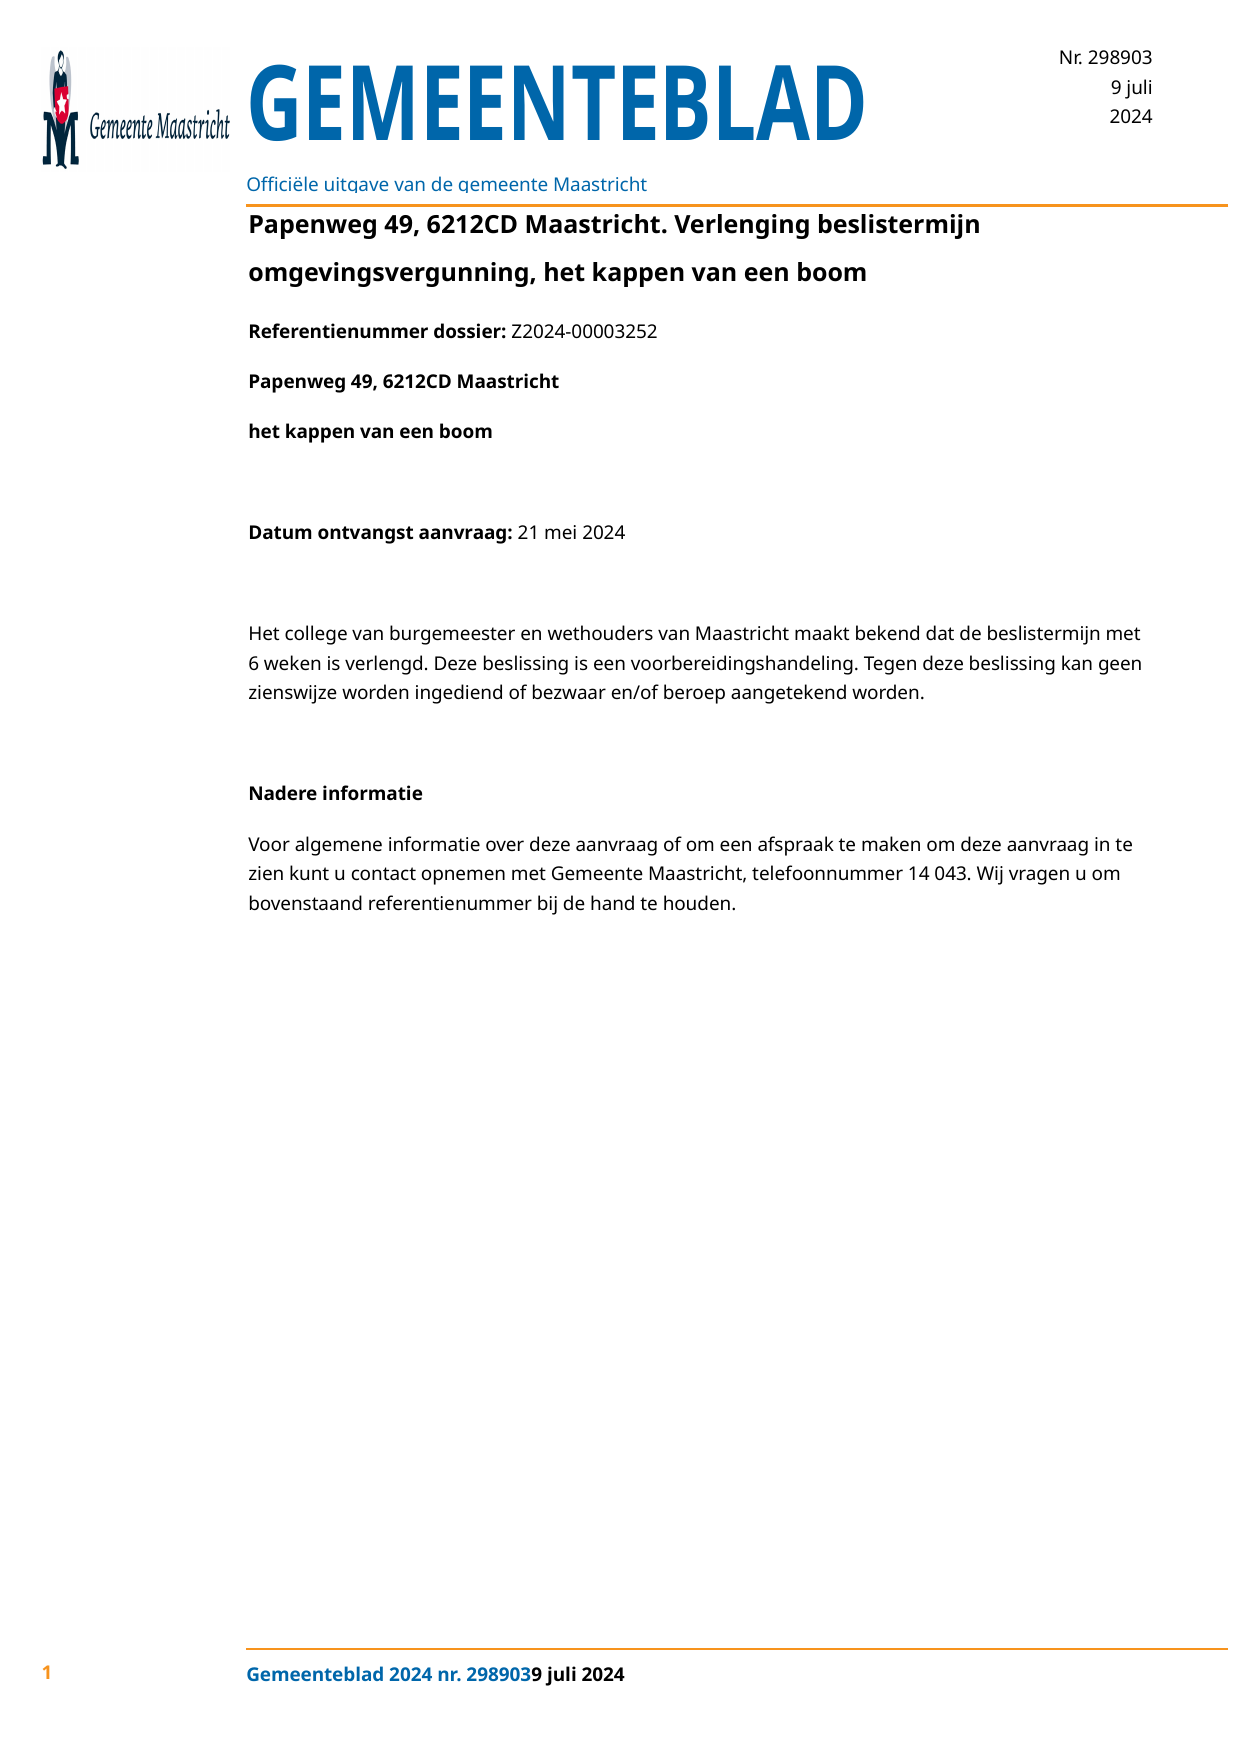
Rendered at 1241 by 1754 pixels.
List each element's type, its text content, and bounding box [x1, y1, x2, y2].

text Datum ontvangst aanvraag: 21 mei 2024 [248, 519, 1152, 545]
text Papenweg 49, 6212CD Maastricht. Verlenging beslistermijn omgevingsvergunning, het kappen van een boom [248, 207, 1152, 288]
picture [41, 47, 231, 172]
text Referentienummer dossier: Z2024-00003252 [248, 318, 1152, 344]
text Nadere informatie [248, 780, 1152, 806]
text Papenweg 49, 6212CD Maastricht [248, 368, 1152, 394]
text Het college van burgemeester en wethouders van Maastricht maakt bekend dat de beslistermijn met 6 weken is verlengd. Deze beslissing is een voorbereidingshandeling. Tegen deze beslissing kan geen zienswijze worden ingediend of bezwaar en/of beroep aangetekend worden. [248, 620, 1152, 705]
text Voor algemene informatie over deze aanvraag of om een afspraak te maken om deze aanvraag in te zien kunt u contact opnemen met Gemeente Maastricht, telefoonnummer 14 043. Wij vragen u om bovenstaand referentienummer bij de hand te houden. [248, 831, 1152, 916]
text het kappen van een boom [248, 419, 1152, 444]
